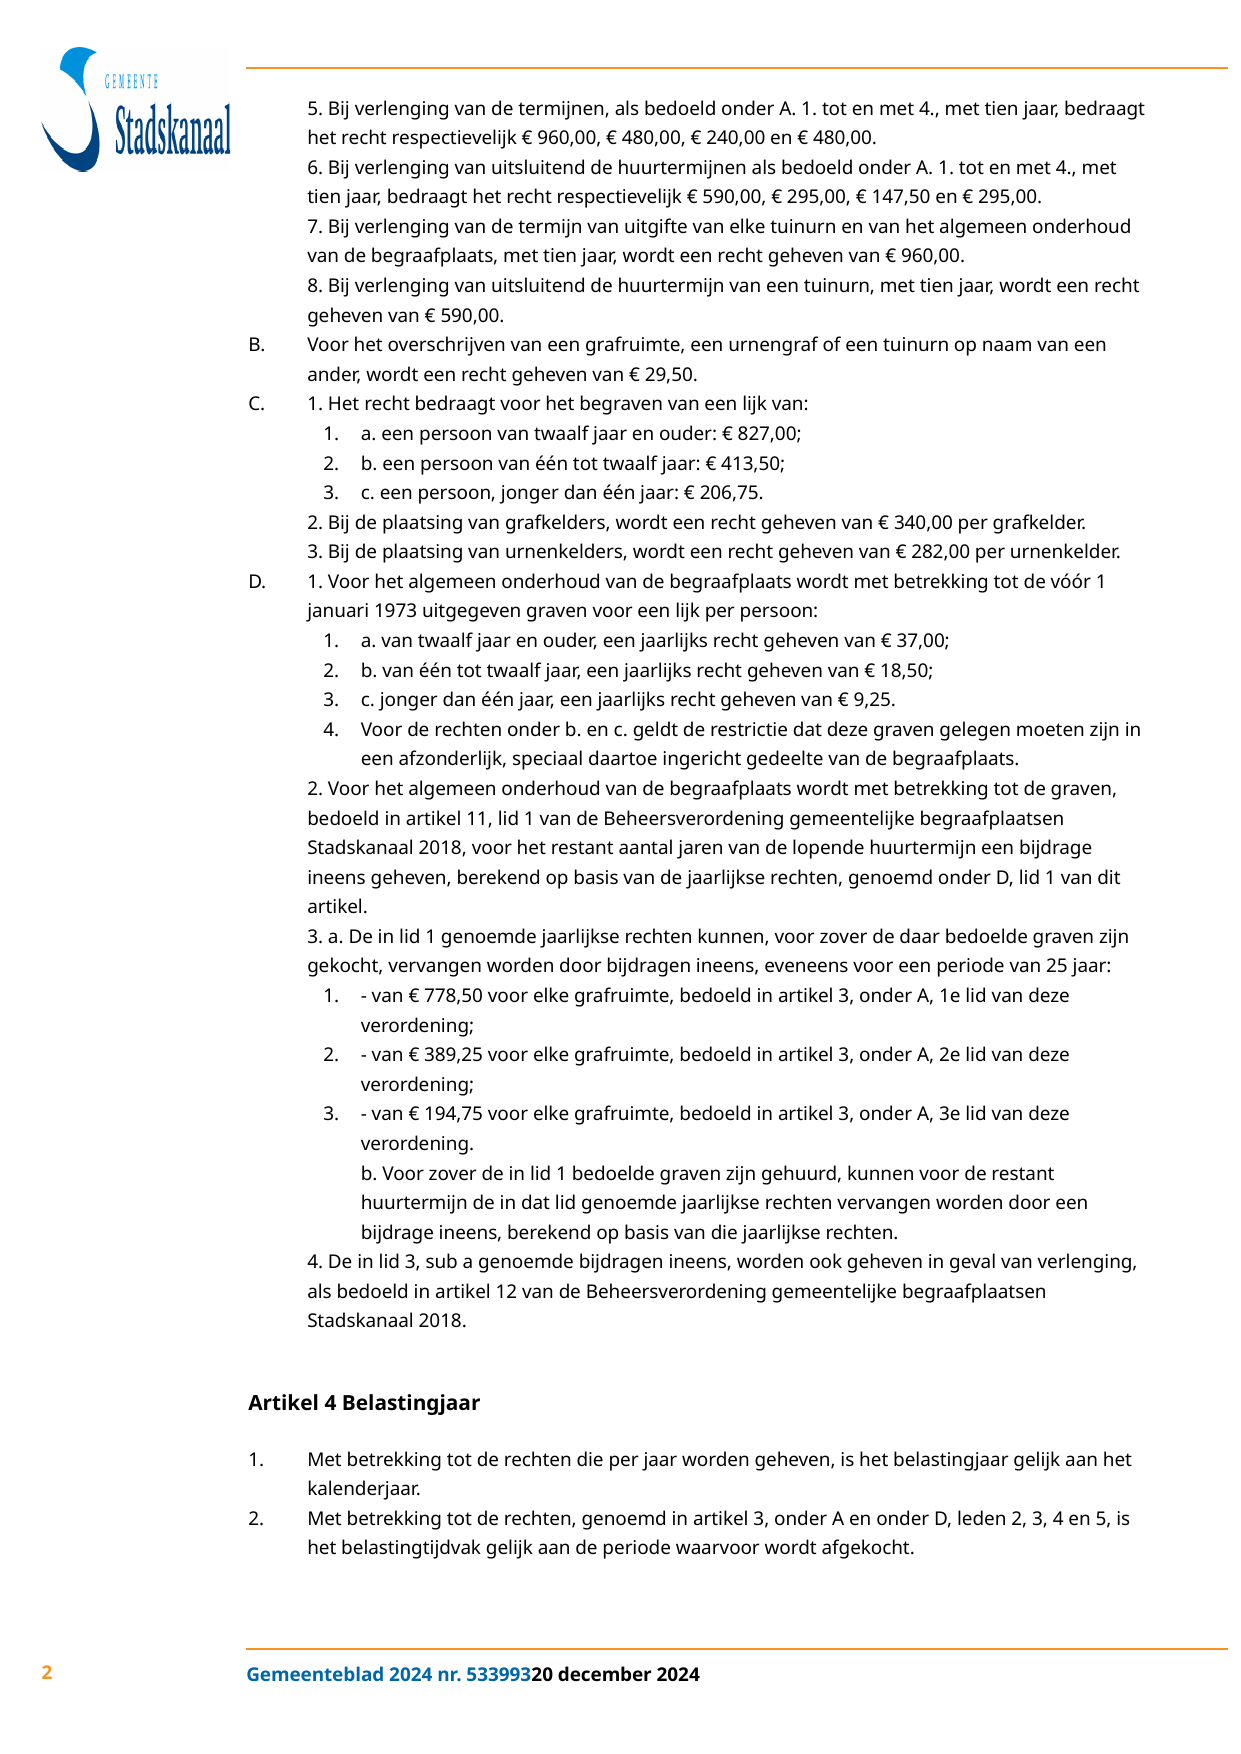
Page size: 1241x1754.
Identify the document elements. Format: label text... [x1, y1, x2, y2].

list 3. a. De in lid 1 genoemde jaarlijkse rechten kunnen, voor zover de daar bedoelde graven zijn gekocht, vervangen worden door bijdragen ineens, eveneens voor een periode van 25 jaar: [248, 923, 1152, 978]
list 4. De in lid 3, sub a genoemde bijdragen ineens, worden ook geheven in geval van verlenging, als bedoeld in artikel 12 van de Beheersverordening gemeentelijke begraafplaatsen Stadskanaal 2018. [248, 1248, 1152, 1333]
list 6. Bij verlenging van uitsluitend de huurtermijnen als bedoeld onder A. 1. tot en met 4., met tien jaar, bedraagt het recht respectievelijk € 590,00, € 295,00, € 147,50 en € 295,00. [248, 154, 1152, 209]
list 5. Bij verlenging van de termijnen, als bedoeld onder A. 1. tot en met 4., met tien jaar, bedraagt het recht respectievelijk € 960,00, € 480,00, € 240,00 en € 480,00. [248, 95, 1152, 150]
list b. van één tot twaalf jaar, een jaarlijks recht geheven van € 18,50; [323, 657, 1152, 683]
list 3. Bij de plaatsing van urnenkelders, wordt een recht geheven van € 282,00 per urnenkelder. [248, 538, 1152, 564]
list 1. Het recht bedraagt voor het begraven van een lijk van: [248, 391, 1152, 416]
list a. een persoon van twaalf jaar en ouder: € 827,00; [323, 420, 1152, 446]
list - van € 778,50 voor elke grafruimte, bedoeld in artikel 3, onder A, 1e lid van deze verordening; [323, 982, 1152, 1038]
text Artikel 4 Belastingjaar [248, 1388, 1152, 1416]
list 1. Voor het algemeen onderhoud van de begraafplaats wordt met betrekking tot de vóór 1 januari 1973 uitgegeven graven voor een lijk per persoon: [248, 568, 1152, 623]
list b. Voor zover de in lid 1 bedoelde graven zijn gehuurd, kunnen voor de restant huurtermijn de in dat lid genoemde jaarlijkse rechten vervangen worden door een bijdrage ineens, berekend op basis van die jaarlijkse rechten. [323, 1160, 1152, 1245]
list 2. Voor het algemeen onderhoud van de begraafplaats wordt met betrekking tot de graven, bedoeld in artikel 11, lid 1 van de Beheersverordening gemeentelijke begraafplaatsen Stadskanaal 2018, voor het restant aantal jaren van de lopende huurtermijn een bijdrage ineens geheven, berekend op basis van de jaarlijkse rechten, genoemd onder D, lid 1 van dit artikel. [248, 775, 1152, 919]
list Voor het overschrijven van een grafruimte, een urnengraf of een tuinurn op naam van een ander, wordt een recht geheven van € 29,50. [248, 331, 1152, 387]
list 7. Bij verlenging van de termijn van uitgifte van elke tuinurn en van het algemeen onderhoud van de begraafplaats, met tien jaar, wordt een recht geheven van € 960,00. [248, 213, 1152, 268]
list Voor de rechten onder b. en c. geldt de restrictie dat deze graven gelegen moeten zijn in een afzonderlijk, speciaal daartoe ingericht gedeelte van de begraafplaats. [323, 716, 1152, 771]
list - van € 194,75 voor elke grafruimte, bedoeld in artikel 3, onder A, 3e lid van deze verordening. [323, 1101, 1152, 1156]
list c. jonger dan één jaar, een jaarlijks recht geheven van € 9,25. [323, 686, 1152, 712]
list Met betrekking tot de rechten, genoemd in artikel 3, onder A en onder D, leden 2, 3, 4 en 5, is het belastingtijdvak gelijk aan de periode waarvoor wordt afgekocht. [248, 1505, 1152, 1560]
list c. een persoon, jonger dan één jaar: € 206,75. [323, 479, 1152, 505]
list 2. Bij de plaatsing van grafkelders, wordt een recht geheven van € 340,00 per grafkelder. [248, 509, 1152, 535]
list - van € 389,25 voor elke grafruimte, bedoeld in artikel 3, onder A, 2e lid van deze verordening; [323, 1041, 1152, 1097]
list 8. Bij verlenging van uitsluitend de huurtermijn van een tuinurn, met tien jaar, wordt een recht geheven van € 590,00. [248, 272, 1152, 328]
list a. van twaalf jaar en ouder, een jaarlijks recht geheven van € 37,00; [323, 627, 1152, 653]
picture [41, 47, 231, 172]
list b. een persoon van één tot twaalf jaar: € 413,50; [323, 450, 1152, 476]
list Met betrekking tot de rechten die per jaar worden geheven, is het belastingjaar gelijk aan het kalenderjaar. [248, 1446, 1152, 1501]
